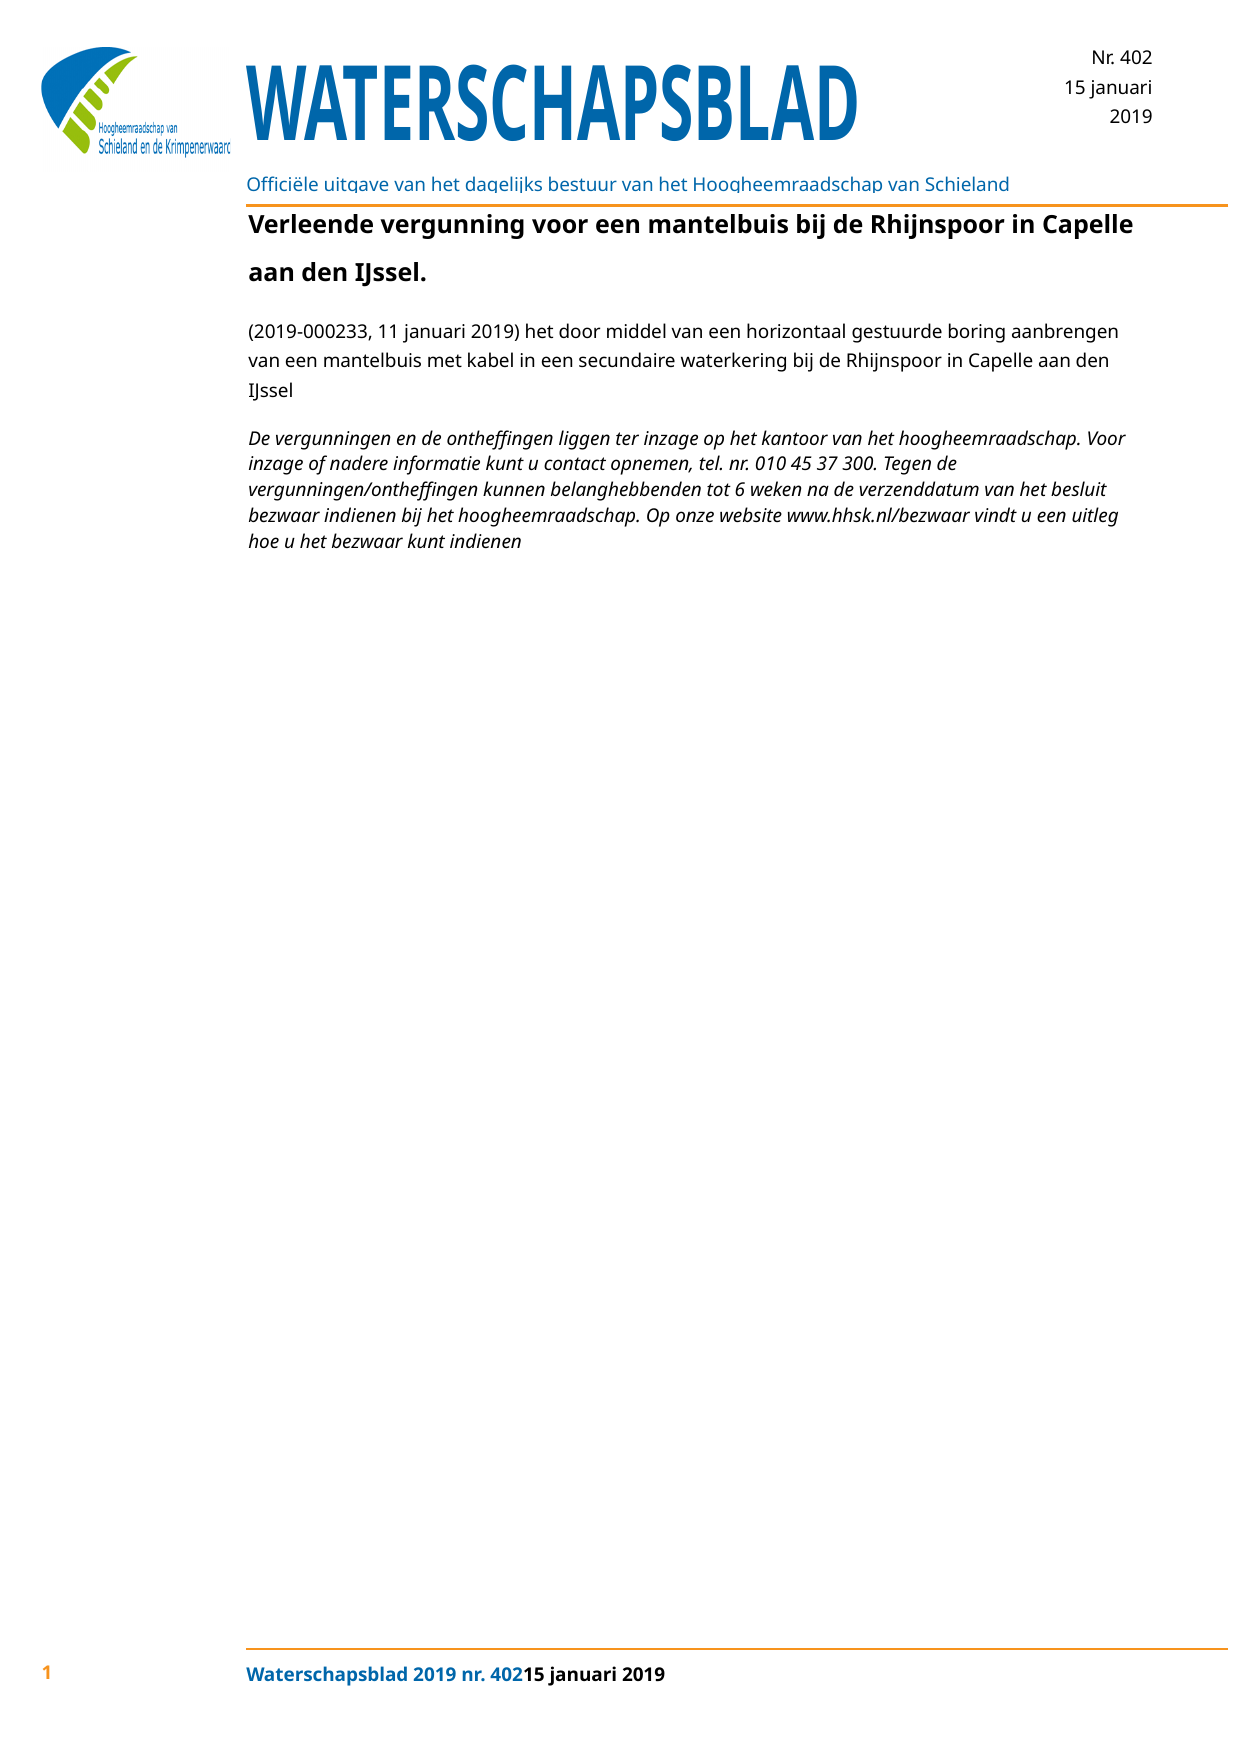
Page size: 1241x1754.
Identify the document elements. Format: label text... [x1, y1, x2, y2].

picture [41, 47, 231, 172]
text De vergunningen en de ontheffingen liggen ter inzage op het kantoor van het hoogheemraadschap. Voor inzage of nadere informatie kunt u contact opnemen, tel. nr. 010 45 37 300. Tegen de vergunningen/ontheffingen kunnen belanghebbenden tot 6 weken na de verzenddatum van het besluit bezwaar indienen bij het hoogheemraadschap. Op onze website www.hhsk.nl/bezwaar vindt u een uitleg hoe u het bezwaar kunt indienen [248, 425, 1152, 553]
text Verleende vergunning voor een mantelbuis bij de Rhijnspoor in Capelle aan den IJssel. [248, 207, 1152, 288]
text (2019-000233, 11 januari 2019) het door middel van een horizontaal gestuurde boring aanbrengen van een mantelbuis met kabel in een secundaire waterkering bij de Rhijnspoor in Capelle aan den IJssel [248, 318, 1152, 403]
